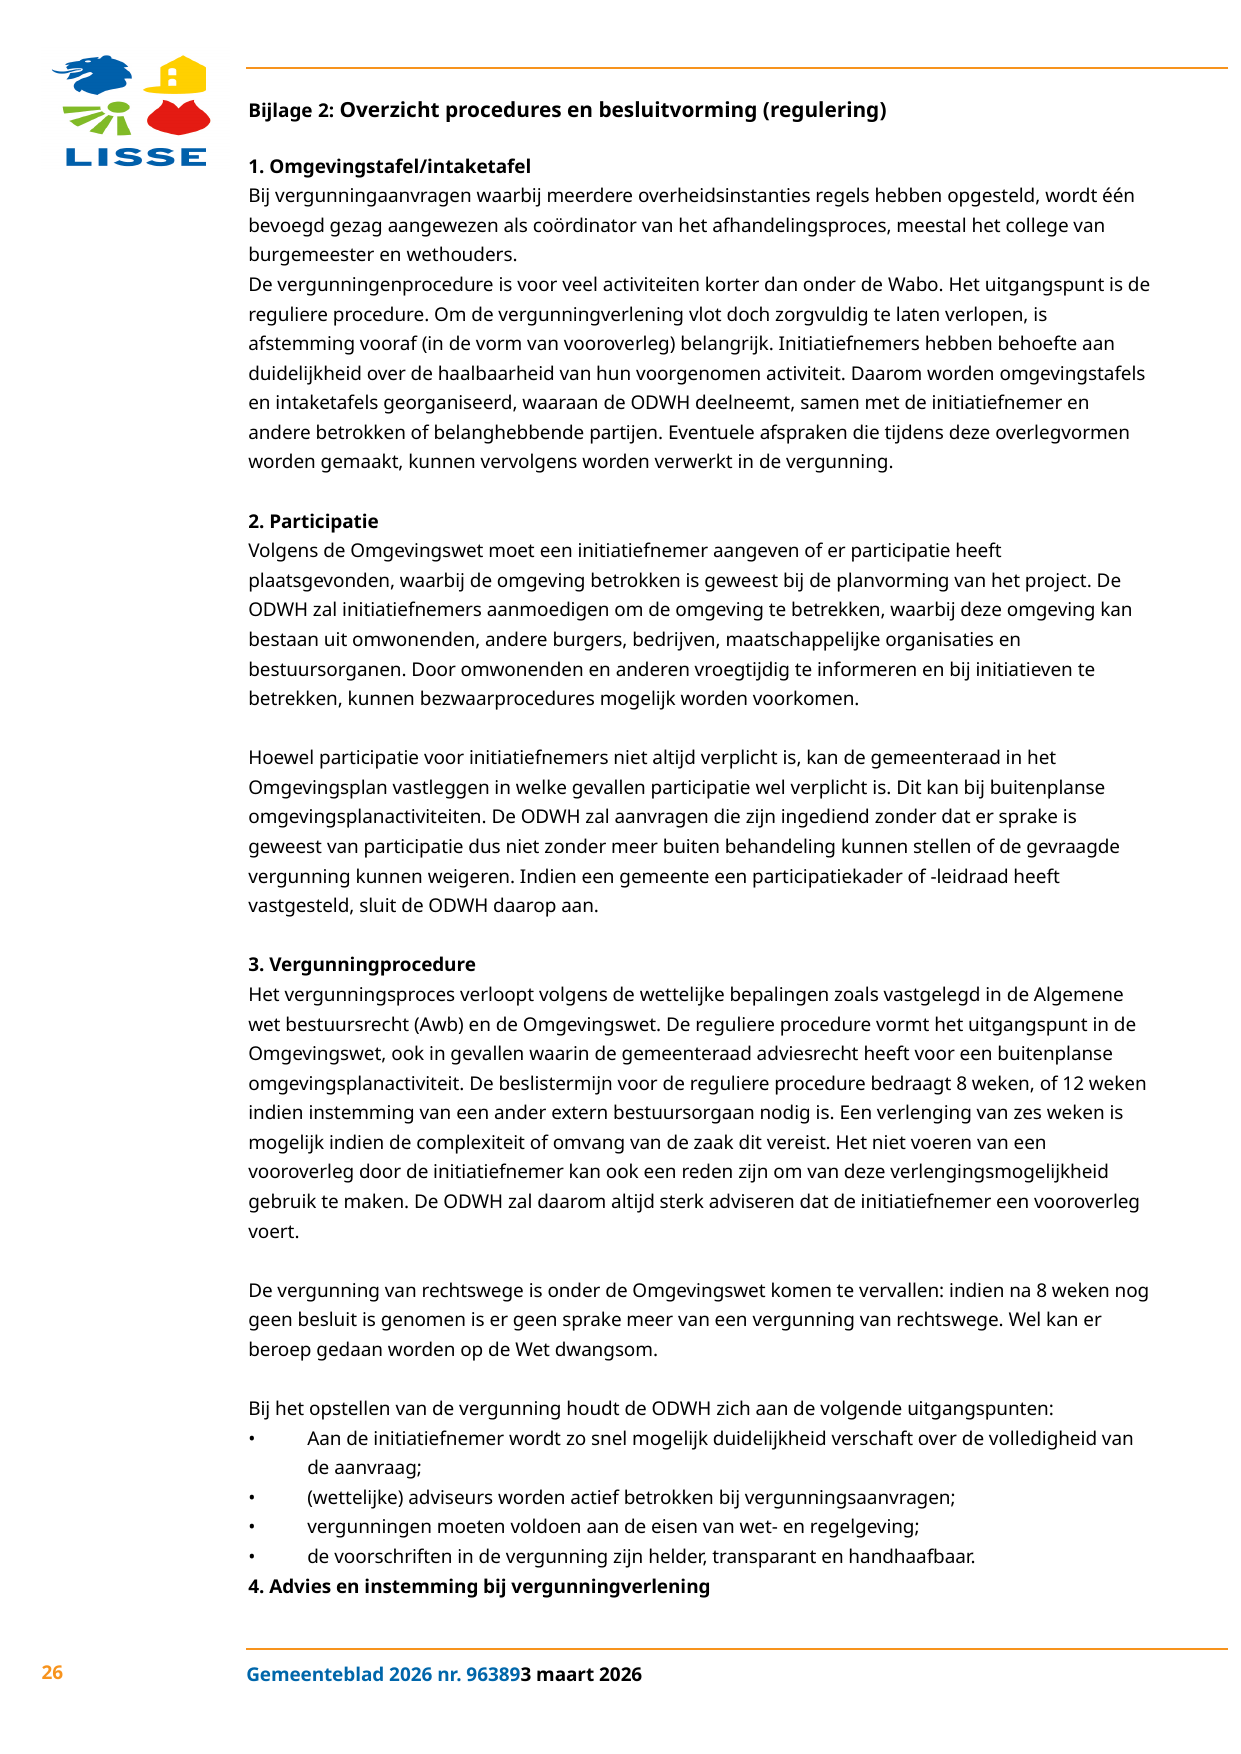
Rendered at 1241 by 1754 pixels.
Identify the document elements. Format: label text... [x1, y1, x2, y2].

text Bij het opstellen van de vergunning houdt de ODWH zich aan de volgende uitgangspunten: [248, 1395, 1152, 1421]
text Hoewel participatie voor initiatiefnemers niet altijd verplicht is, kan de gemeenteraad in het Omgevingsplan vastleggen in welke gevallen participatie wel verplicht is. Dit kan bij buitenplanse omgevingsplanactiviteiten. De ODWH zal aanvragen die zijn ingediend zonder dat er sprake is geweest van participatie dus niet zonder meer buiten behandeling kunnen stellen of de gevraagde vergunning kunnen weigeren. Indien een gemeente een participatiekader of -leidraad heeft vastgesteld, sluit de ODWH daarop aan. [248, 744, 1152, 918]
text 1. Omgevingstafel/intaketafel [248, 153, 1152, 179]
picture [41, 47, 231, 172]
text De vergunning van rechtswege is onder de Omgevingswet komen te vervallen: indien na 8 weken nog geen besluit is genomen is er geen sprake meer van een vergunning van rechtswege. Wel kan er beroep gedaan worden op de Wet dwangsom. [248, 1277, 1152, 1362]
text 4. Advies en instemming bij vergunningverlening [248, 1573, 1152, 1599]
text Bij vergunningaanvragen waarbij meerdere overheidsinstanties regels hebben opgesteld, wordt één bevoegd gezag aangewezen als coördinator van het afhandelingsproces, meestal het college van burgemeester en wethouders. [248, 182, 1152, 267]
text 2. Participatie [248, 508, 1152, 534]
text Het vergunningsproces verloopt volgens de wettelijke bepalingen zoals vastgelegd in de Algemene wet bestuursrecht (Awb) en de Omgevingswet. De reguliere procedure vormt het uitgangspunt in de Omgevingswet, ook in gevallen waarin de gemeenteraad adviesrecht heeft voor een buitenplanse omgevingsplanactiviteit. De beslistermijn voor de reguliere procedure bedraagt 8 weken, of 12 weken indien instemming van een ander extern bestuursorgaan nodig is. Een verlenging van zes weken is mogelijk indien de complexiteit of omvang van de zaak dit vereist. Het niet voeren van een vooroverleg door de initiatiefnemer kan ook een reden zijn om van deze verlengingsmogelijkheid gebruik te maken. De ODWH zal daarom altijd sterk adviseren dat de initiatiefnemer een vooroverleg voert. [248, 981, 1152, 1244]
list Aan de initiatiefnemer wordt zo snel mogelijk duidelijkheid verschaft over de volledigheid van de aanvraag; [248, 1425, 1152, 1480]
text De vergunningenprocedure is voor veel activiteiten korter dan onder de Wabo. Het uitgangspunt is de reguliere procedure. Om de vergunningverlening vlot doch zorgvuldig te laten verlopen, is afstemming vooraf (in de vorm van vooroverleg) belangrijk. Initiatiefnemers hebben behoefte aan duidelijkheid over de haalbaarheid van hun voorgenomen activiteit. Daarom worden omgevingstafels en intaketafels georganiseerd, waaraan de ODWH deelneemt, samen met de initiatiefnemer en andere betrokken of belanghebbende partijen. Eventuele afspraken die tijdens deze overlegvormen worden gemaakt, kunnen vervolgens worden verwerkt in de vergunning. [248, 271, 1152, 474]
text Volgens de Omgevingswet moet een initiatiefnemer aangeven of er participatie heeft plaatsgevonden, waarbij de omgeving betrokken is geweest bij de planvorming van het project. De ODWH zal initiatiefnemers aanmoedigen om de omgeving te betrekken, waarbij deze omgeving kan bestaan uit omwonenden, andere burgers, bedrijven, maatschappelijke organisaties en bestuursorganen. Door omwonenden en anderen vroegtijdig te informeren en bij initiatieven te betrekken, kunnen bezwaarprocedures mogelijk worden voorkomen. [248, 537, 1152, 711]
list de voorschriften in de vergunning zijn helder, transparant en handhaafbaar. [248, 1543, 1152, 1569]
text Bijlage 2: Overzicht procedures en besluitvorming (regulering) [248, 95, 1152, 123]
list (wettelijke) adviseurs worden actief betrokken bij vergunningsaanvragen; [248, 1484, 1152, 1510]
text 3. Vergunningprocedure [248, 952, 1152, 977]
list vergunningen moeten voldoen aan de eisen van wet- en regelgeving; [248, 1514, 1152, 1539]
